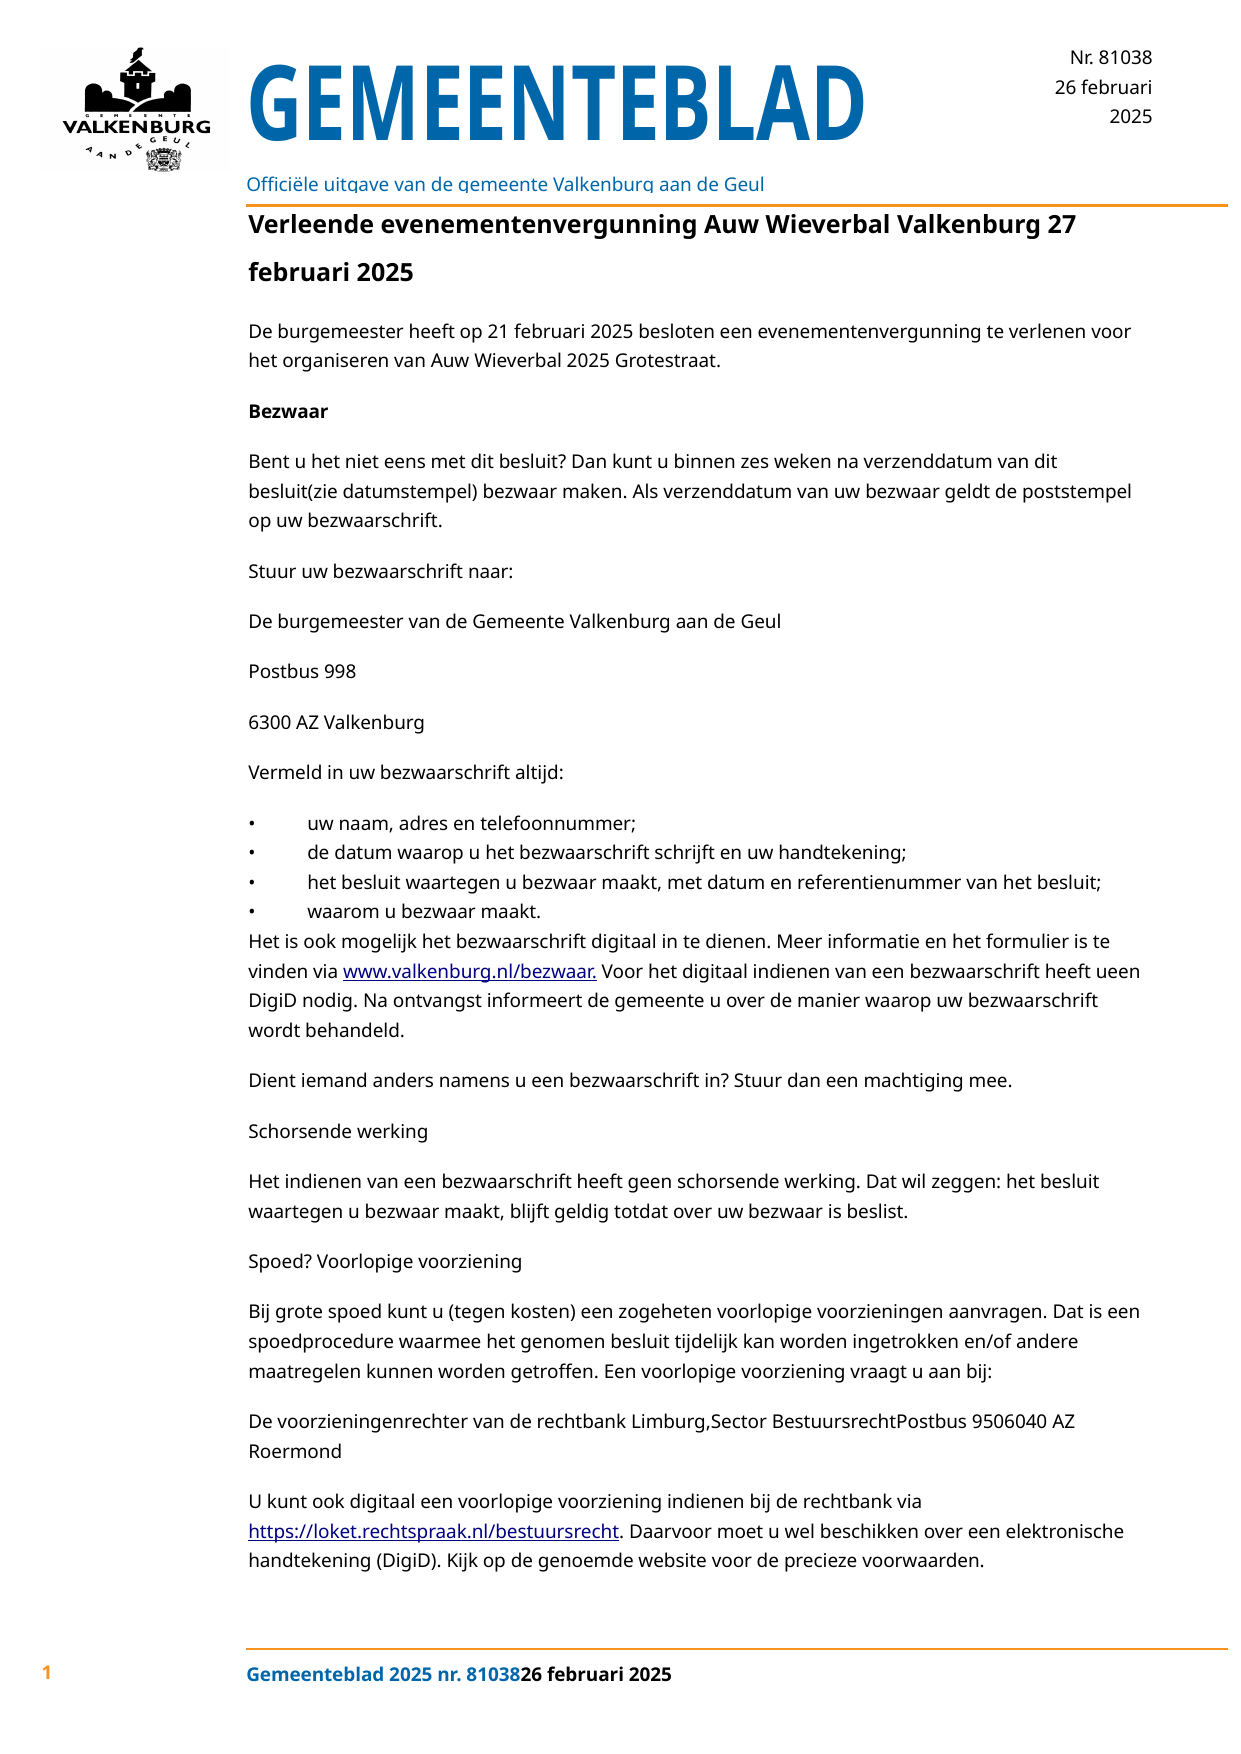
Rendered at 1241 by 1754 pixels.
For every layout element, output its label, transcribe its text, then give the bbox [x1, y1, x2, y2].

text Het is ook mogelijk het bezwaarschrift digitaal in te dienen. Meer informatie en het formulier is te vinden via www.valkenburg.nl/bezwaar. Voor het digitaal indienen van een bezwaarschrift heeft ueen DigiD nodig. Na ontvangst informeert de gemeente u over de manier waarop uw bezwaarschrift wordt behandeld. [248, 928, 1152, 1043]
list het besluit waartegen u bezwaar maakt, met datum en referentienummer van het besluit; [248, 869, 1152, 895]
text U kunt ook digitaal een voorlopige voorziening indienen bij de rechtbank via https://loket.rechtspraak.nl/bestuursrecht. Daarvoor moet u wel beschikken over een elektronische handtekening (DigiD). Kijk op de genoemde website voor de precieze voorwaarden. [248, 1488, 1152, 1573]
text Bezwaar [248, 398, 1152, 424]
text Schorsende werking [248, 1118, 1152, 1144]
list waarom u bezwaar maakt. [248, 899, 1152, 924]
text Vermeld in uw bezwaarschrift altijd: [248, 759, 1152, 785]
text De burgemeester van de Gemeente Valkenburg aan de Geul [248, 608, 1152, 634]
text Stuur uw bezwaarschrift naar: [248, 558, 1152, 584]
text Bent u het niet eens met dit besluit? Dan kunt u binnen zes weken na verzenddatum van dit besluit(zie datumstempel) bezwaar maken. Als verzenddatum van uw bezwaar geldt de poststempel op uw bezwaarschrift. [248, 448, 1152, 533]
text Het indienen van een bezwaarschrift heeft geen schorsende werking. Dat wil zeggen: het besluit waartegen u bezwaar maakt, blijft geldig totdat over uw bezwaar is beslist. [248, 1168, 1152, 1224]
text Bij grote spoed kunt u (tegen kosten) een zogeheten voorlopige voorzieningen aanvragen. Dat is een spoedprocedure waarmee het genomen besluit tijdelijk kan worden ingetrokken en/of andere maatregelen kunnen worden getroffen. Een voorlopige voorziening vraagt u aan bij: [248, 1299, 1152, 1384]
text De burgemeester heeft op 21 februari 2025 besloten een evenementenvergunning te verlenen voor het organiseren van Auw Wieverbal 2025 Grotestraat. [248, 318, 1152, 373]
text Dient iemand anders namens u een bezwaarschrift in? Stuur dan een machtiging mee. [248, 1067, 1152, 1093]
text Verleende evenementenvergunning Auw Wieverbal Valkenburg 27 februari 2025 [248, 207, 1152, 288]
list de datum waarop u het bezwaarschrift schrijft en uw handtekening; [248, 839, 1152, 865]
picture [41, 47, 231, 172]
text Postbus 998 [248, 659, 1152, 684]
text De voorzieningenrechter van de rechtbank Limburg,Sector BestuursrechtPostbus 9506040 AZ Roermond [248, 1408, 1152, 1464]
list uw naam, adres en telefoonnummer; [248, 810, 1152, 836]
text Spoed? Voorlopige voorziening [248, 1248, 1152, 1274]
text 6300 AZ Valkenburg [248, 709, 1152, 735]
